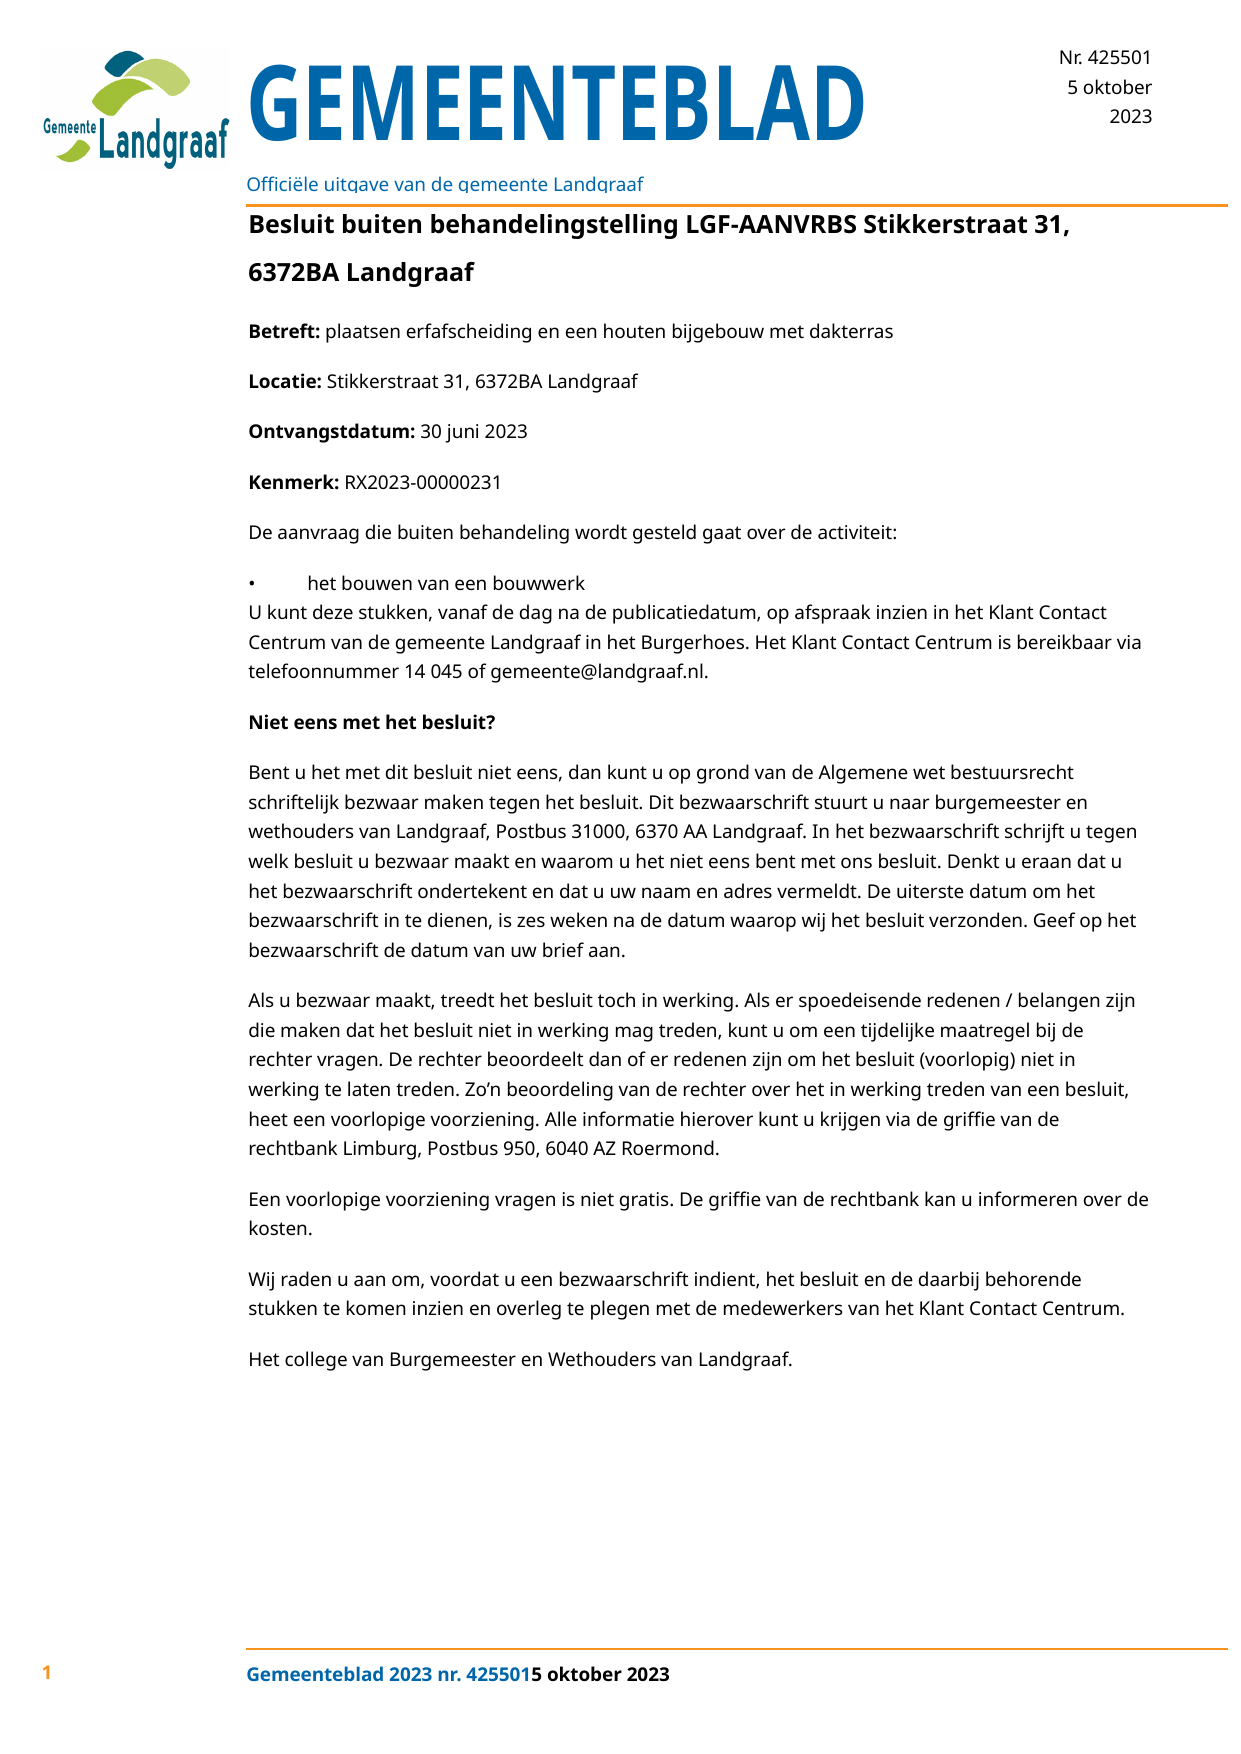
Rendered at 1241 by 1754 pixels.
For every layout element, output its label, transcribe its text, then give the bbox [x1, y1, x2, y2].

text Kenmerk: RX2023-00000231 [248, 469, 1152, 495]
list het bouwen van een bouwwerk [248, 570, 1152, 596]
text Een voorlopige voorziening vragen is niet gratis. De griffie van de rechtbank kan u informeren over de kosten. [248, 1186, 1152, 1241]
text Als u bezwaar maakt, treedt het besluit toch in werking. Als er spoedeisende redenen / belangen zijn die maken dat het besluit niet in werking mag treden, kunt u om een tijdelijke maatregel bij de rechter vragen. De rechter beoordeelt dan of er redenen zijn om het besluit (voorlopig) niet in werking te laten treden. Zo’n beoordeling van de rechter over het in werking treden van een besluit, heet een voorlopige voorziening. Alle informatie hierover kunt u krijgen via de griffie van de rechtbank Limburg, Postbus 950, 6040 AZ Roermond. [248, 987, 1152, 1161]
text Bent u het met dit besluit niet eens, dan kunt u op grond van de Algemene wet bestuursrecht schriftelijk bezwaar maken tegen het besluit. Dit bezwaarschrift stuurt u naar burgemeester en wethouders van Landgraaf, Postbus 31000, 6370 AA Landgraaf. In het bezwaarschrift schrijft u tegen welk besluit u bezwaar maakt en waarom u het niet eens bent met ons besluit. Denkt u eraan dat u het bezwaarschrift ondertekent en dat u uw naam en adres vermeldt. De uiterste datum om het bezwaarschrift in te dienen, is zes weken na de datum waarop wij het besluit verzonden. Geef op het bezwaarschrift de datum van uw brief aan. [248, 759, 1152, 963]
text De aanvraag die buiten behandeling wordt gesteld gaat over de activiteit: [248, 519, 1152, 545]
text Wij raden u aan om, voordat u een bezwaarschrift indient, het besluit en de daarbij behorende stukken te komen inzien en overleg te plegen met de medewerkers van het Klant Contact Centrum. [248, 1266, 1152, 1321]
text U kunt deze stukken, vanaf de dag na de publicatiedatum, op afspraak inzien in het Klant Contact Centrum van de gemeente Landgraaf in het Burgerhoes. Het Klant Contact Centrum is bereikbaar via telefoonnummer 14 045 of gemeente@landgraaf.nl. [248, 599, 1152, 684]
text Niet eens met het besluit? [248, 709, 1152, 735]
text Ontvangstdatum: 30 juni 2023 [248, 419, 1152, 444]
text Locatie: Stikkerstraat 31, 6372BA Landgraaf [248, 368, 1152, 394]
picture [41, 47, 231, 172]
text Betreft: plaatsen erfafscheiding en een houten bijgebouw met dakterras [248, 318, 1152, 344]
text Besluit buiten behandelingstelling LGF-AANVRBS Stikkerstraat 31, 6372BA Landgraaf [248, 207, 1152, 288]
text Het college van Burgemeester en Wethouders van Landgraaf. [248, 1346, 1152, 1372]
